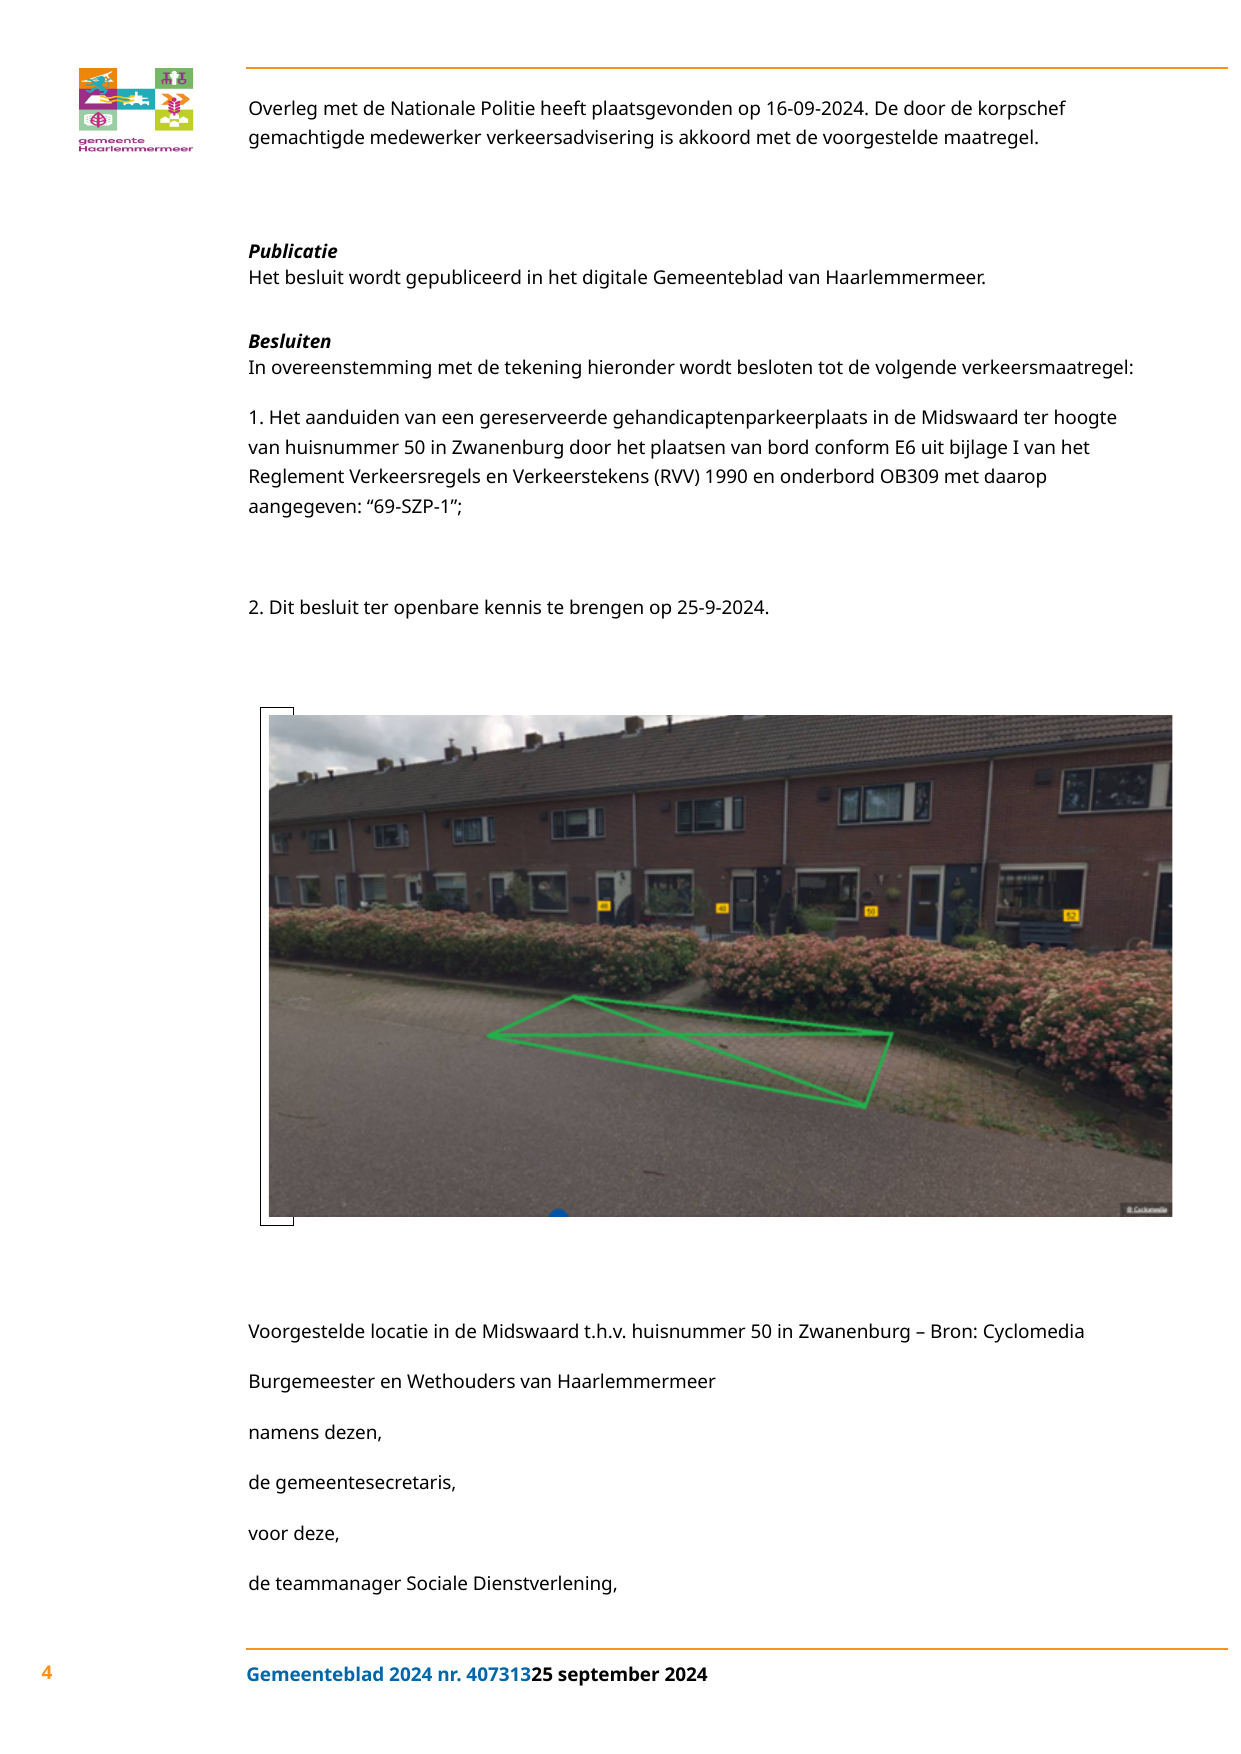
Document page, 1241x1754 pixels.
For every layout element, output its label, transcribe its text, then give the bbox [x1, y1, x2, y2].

text Het besluit wordt gepubliceerd in het digitale Gemeenteblad van Haarlemmermeer. [248, 264, 1152, 290]
picture [268, 715, 1173, 1217]
text 2. Dit besluit ter openbare kennis te brengen op 25-9-2024. [248, 594, 1152, 620]
text Besluiten [248, 328, 1152, 354]
text voor deze, [248, 1520, 1152, 1545]
text de teammanager Sociale Dienstverlening, [248, 1570, 1152, 1596]
text 1. Het aanduiden van een gereserveerde gehandicaptenparkeerplaats in de Midswaard ter hoogte van huisnummer 50 in Zwanenburg door het plaatsen van bord conform E6 uit bijlage I van het Reglement Verkeersregels en Verkeerstekens (RVV) 1990 en onderbord OB309 met daarop aangegeven: “69-SZP-1”; [248, 404, 1152, 519]
text Voorgestelde locatie in de Midswaard t.h.v. huisnummer 50 in Zwanenburg – Bron: Cyclomedia [248, 1318, 1152, 1344]
text Publicatie [248, 239, 1152, 264]
text de gemeentesecretaris, [248, 1469, 1152, 1495]
picture [41, 47, 231, 172]
text Burgemeester en Wethouders van Haarlemmermeer [248, 1368, 1152, 1394]
text namens dezen, [248, 1419, 1152, 1444]
text In overeenstemming met de tekening hieronder wordt besloten tot de volgende verkeersmaatregel: [248, 354, 1152, 380]
text Overleg met de Nationale Politie heeft plaatsgevonden op 16-09-2024. De door de korpschef gemachtigde medewerker verkeersadvisering is akkoord met de voorgestelde maatregel. [248, 95, 1152, 150]
